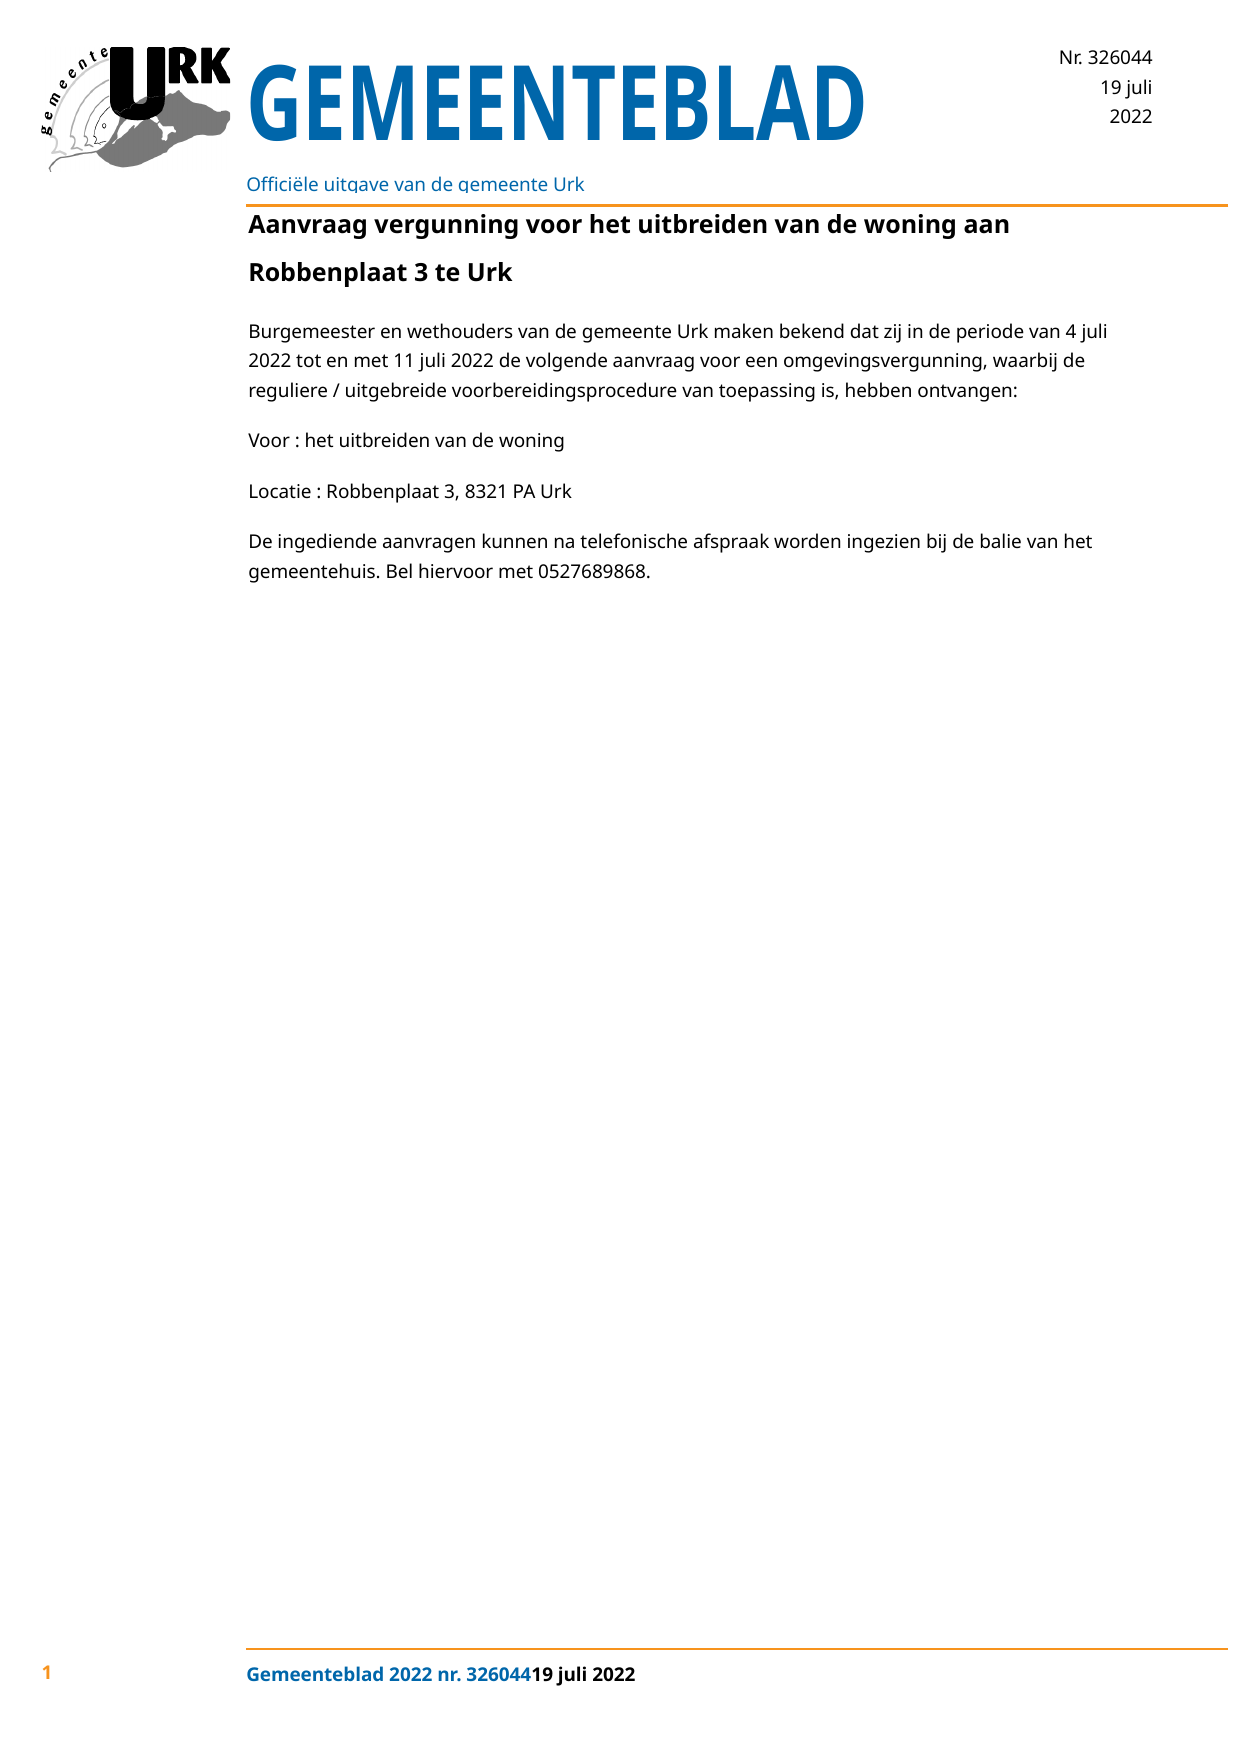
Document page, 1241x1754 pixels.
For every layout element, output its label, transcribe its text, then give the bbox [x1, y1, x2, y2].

picture [41, 47, 231, 172]
text Locatie : Robbenplaat 3, 8321 PA Urk [248, 478, 1152, 504]
text De ingediende aanvragen kunnen na telefonische afspraak worden ingezien bij de balie van het gemeentehuis. Bel hiervoor met 0527689868. [248, 528, 1152, 584]
text Aanvraag vergunning voor het uitbreiden van de woning aan Robbenplaat 3 te Urk [248, 207, 1152, 288]
text Burgemeester en wethouders van de gemeente Urk maken bekend dat zij in de periode van 4 juli 2022 tot en met 11 juli 2022 de volgende aanvraag voor een omgevingsvergunning, waarbij de reguliere / uitgebreide voorbereidingsprocedure van toepassing is, hebben ontvangen: [248, 318, 1152, 403]
text Voor : het uitbreiden van de woning [248, 427, 1152, 453]
